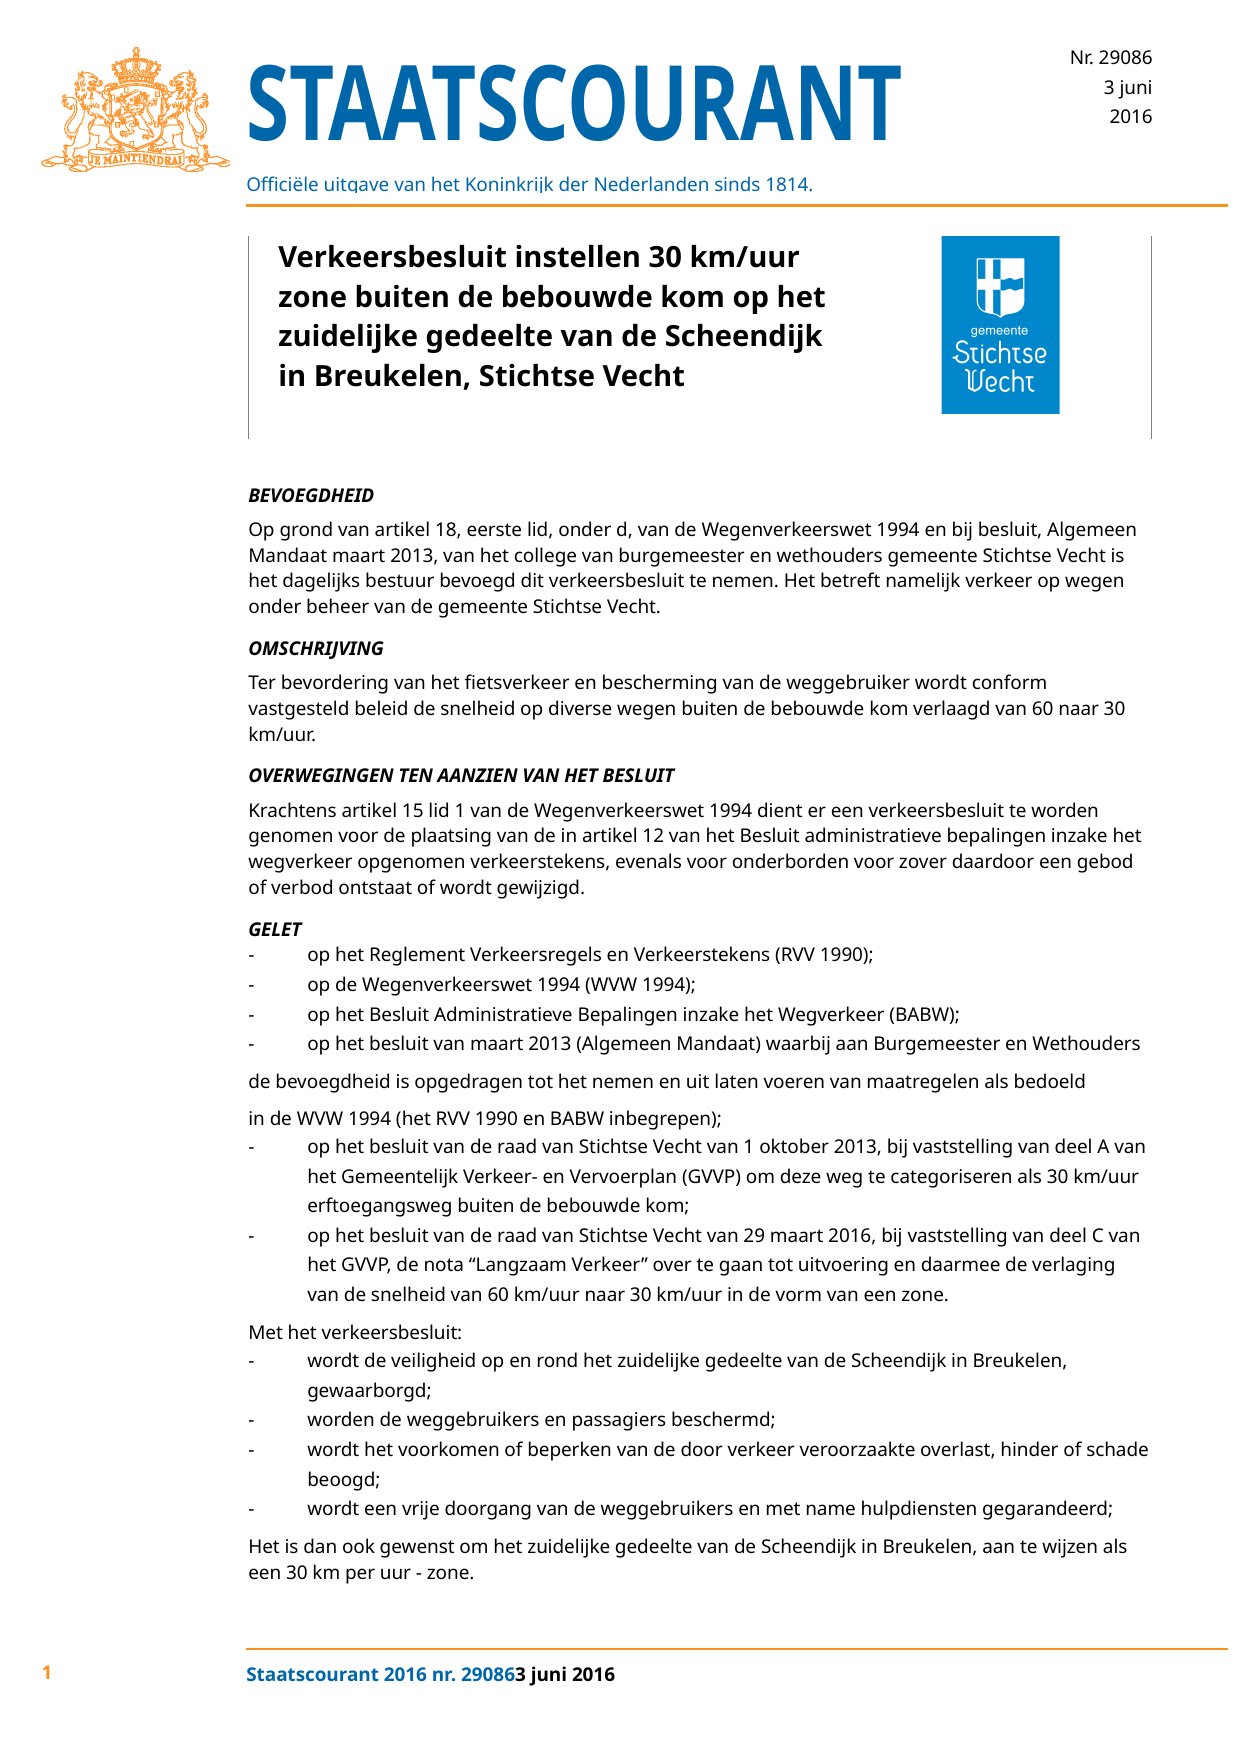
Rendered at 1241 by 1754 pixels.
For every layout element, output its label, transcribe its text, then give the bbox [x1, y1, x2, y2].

text de bevoegdheid is opgedragen tot het nemen en uit laten voeren van maatregelen als bedoeld [248, 1068, 1152, 1094]
list op het besluit van de raad van Stichtse Vecht van 1 oktober 2013, bij vaststelling van deel A van het Gemeentelijk Verkeer- en Vervoerplan (GVVP) om deze weg te categoriseren als 30 km/uur erftoegangsweg buiten de bebouwde kom; [248, 1133, 1152, 1218]
list op het besluit van maart 2013 (Algemeen Mandaat) waarbij aan Burgemeester en Wethouders [248, 1030, 1152, 1056]
text OVERWEGINGEN TEN AANZIEN VAN HET BESLUIT [248, 763, 1152, 788]
text Op grond van artikel 18, eerste lid, onder d, van de Wegenverkeerswet 1994 en bij besluit, Algemeen Mandaat maart 2013, van het college van burgemeester en wethouders gemeente Stichtse Vecht is het dagelijks bestuur bevoegd dit verkeersbesluit te nemen. Het betreft namelijk verkeer op wegen onder beheer van de gemeente Stichtse Vecht. [248, 516, 1152, 619]
list op het Reglement Verkeersregels en Verkeerstekens (RVV 1990); [248, 942, 1152, 967]
list op het besluit van de raad van Stichtse Vecht van 29 maart 2016, bij vaststelling van deel C van het GVVP, de nota “Langzaam Verkeer” over te gaan tot uitvoering en daarmee de verlaging van de snelheid van 60 km/uur naar 30 km/uur in de vorm van een zone. [248, 1222, 1152, 1307]
text BEVOEGDHEID [248, 482, 1152, 508]
text Krachtens artikel 15 lid 1 van de Wegenverkeerswet 1994 dient er een verkeersbesluit te worden genomen voor de plaatsing van de in artikel 12 van het Besluit administratieve bepalingen inzake het wegverkeer opgenomen verkeerstekens, evenals voor onderborden voor zover daardoor een gebod of verbod ontstaat of wordt gewijzigd. [248, 797, 1152, 900]
text Ter bevordering van het fietsverkeer en bescherming van de weggebruiker wordt conform vastgesteld beleid de snelheid op diverse wegen buiten de bebouwde kom verlaagd van 60 naar 30 km/uur. [248, 669, 1152, 747]
text in de WVW 1994 (het RVV 1990 en BABW inbegrepen); [248, 1105, 1152, 1131]
list wordt het voorkomen of beperken van de door verkeer veroorzaakte overlast, hinder of schade beoogd; [248, 1436, 1152, 1491]
list worden de weggebruikers en passagiers beschermd; [248, 1407, 1152, 1432]
list op de Wegenverkeerswet 1994 (WVW 1994); [248, 971, 1152, 997]
picture [1013, 370, 1020, 391]
table_header [1060, 236, 1151, 413]
table_header [850, 414, 1151, 439]
list op het Besluit Administratieve Bepalingen inzake het Wegverkeer (BABW); [248, 1001, 1152, 1026]
picture [977, 259, 1000, 313]
picture [1027, 377, 1032, 389]
text Het is dan ook gewenst om het zuidelijke gedeelte van de Scheendijk in Breukelen, aan te wijzen als een 30 km per uur - zone. [248, 1533, 1152, 1585]
table_header Verkeersbesluit instellen 30 km/uur zone buiten de bebouwde kom op het zuidelijke gedeelte van de Scheendijk in Breukelen, Stichtse Vecht [249, 236, 850, 439]
list wordt een vrije doorgang van de weggebruikers en met name hulpdiensten gegarandeerd; [248, 1495, 1152, 1521]
table_header [850, 236, 941, 413]
picture [1013, 348, 1019, 359]
picture [1000, 289, 1024, 317]
list wordt de veiligheid op en rond het zuidelijke gedeelte van de Scheendijk in Breukelen, gewaarborgd; [248, 1347, 1152, 1403]
picture [971, 348, 977, 359]
text Met het verkeersbesluit: [248, 1319, 1152, 1345]
picture [41, 47, 231, 172]
text OMSCHRIJVING [248, 635, 1152, 661]
picture [1001, 259, 1024, 279]
text GELET [248, 916, 1152, 942]
